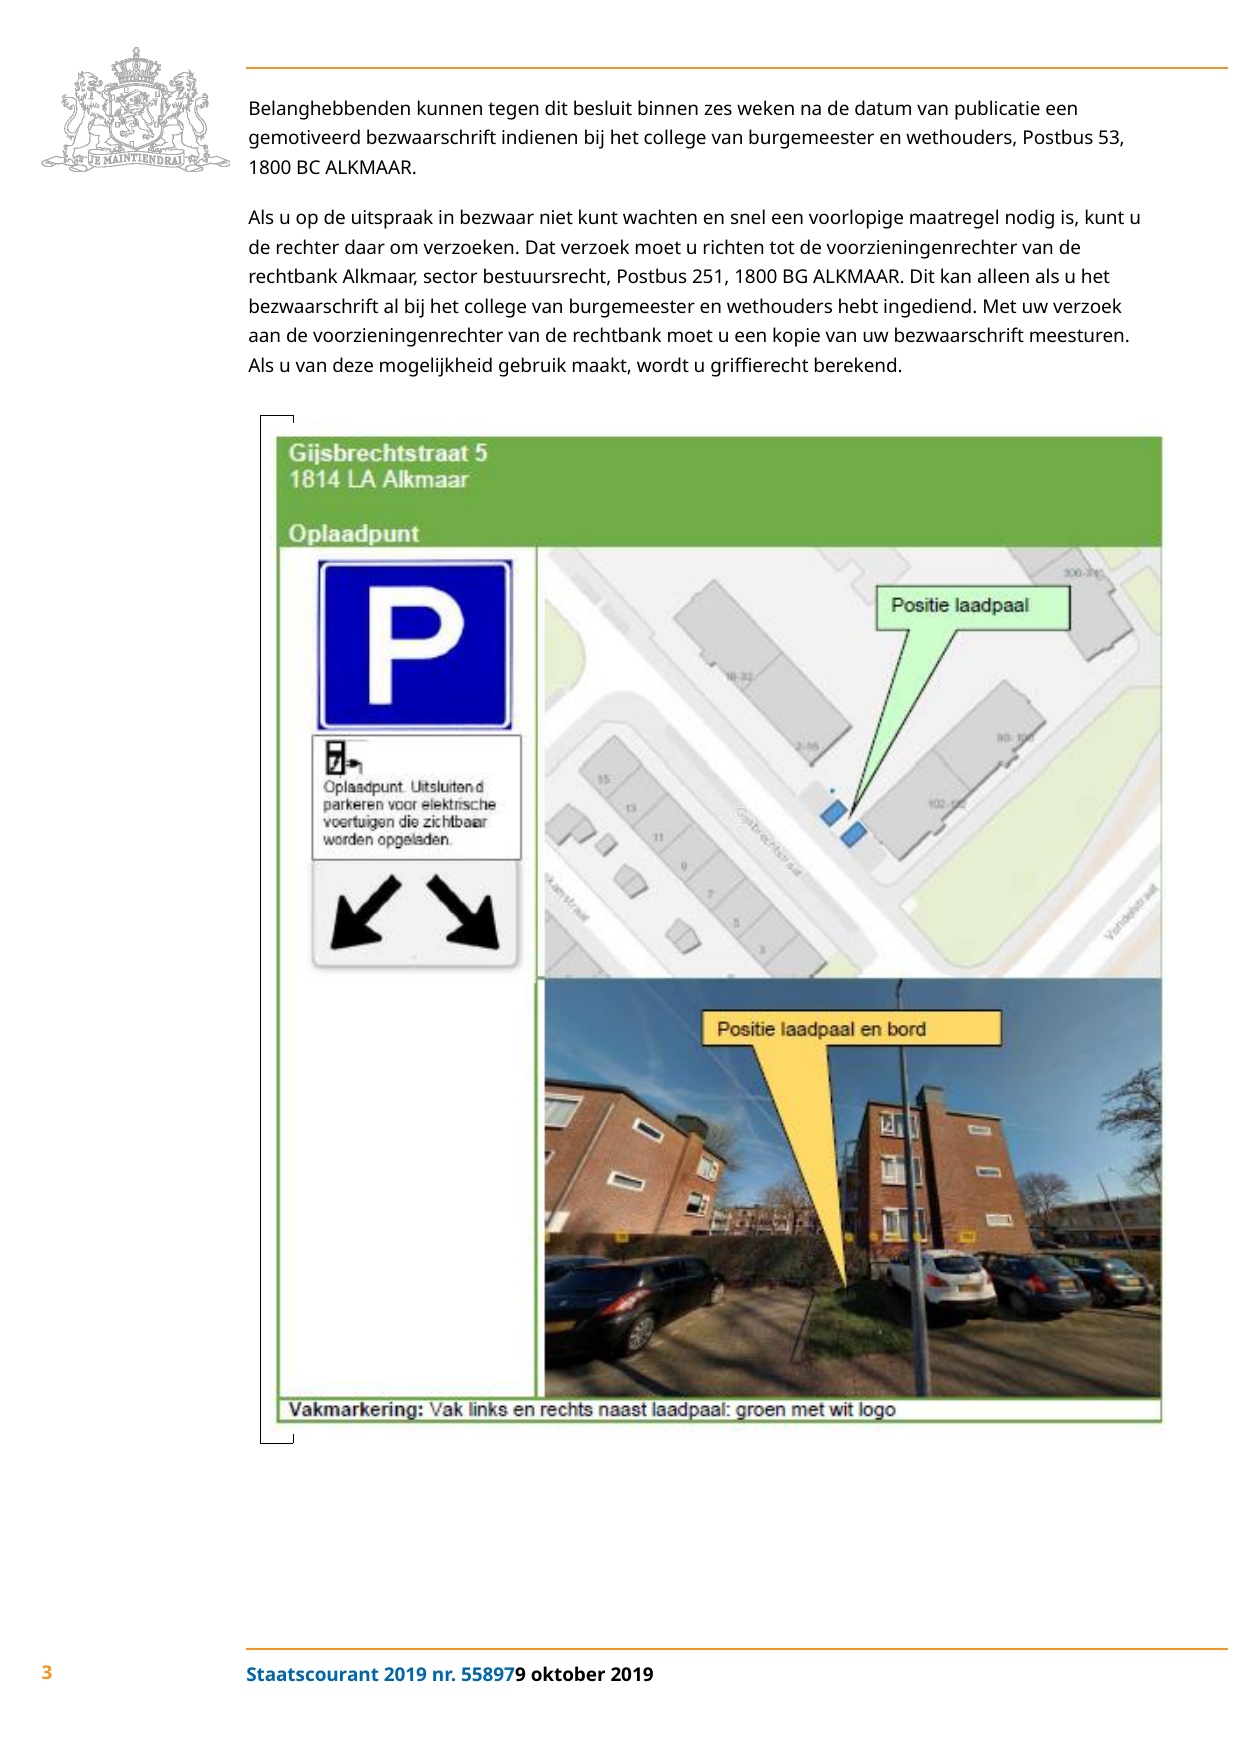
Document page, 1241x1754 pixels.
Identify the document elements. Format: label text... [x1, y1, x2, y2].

text Belanghebbenden kunnen tegen dit besluit binnen zes weken na de datum van publicatie een gemotiveerd bezwaarschrift indienen bij het college van burgemeester en wethouders, Postbus 53, 1800 BC ALKMAAR. [248, 95, 1152, 180]
text Als u op de uitspraak in bezwaar niet kunt wachten en snel een voorlopige maatregel nodig is, kunt u de rechter daar om verzoeken. Dat verzoek moet u richten tot de voorzieningenrechter van de rechtbank Alkmaar, sector bestuursrecht, Postbus 251, 1800 BG ALKMAAR. Dit kan alleen als u het bezwaarschrift al bij het college van burgemeester en wethouders hebt ingediend. Met uw verzoek aan de voorzieningenrechter van de rechtbank moet u een kopie van uw bezwaarschrift meesturen. Als u van deze mogelijkheid gebruik maakt, wordt u griffierecht berekend. [248, 204, 1152, 378]
picture [268, 423, 1173, 1434]
picture [41, 47, 231, 172]
